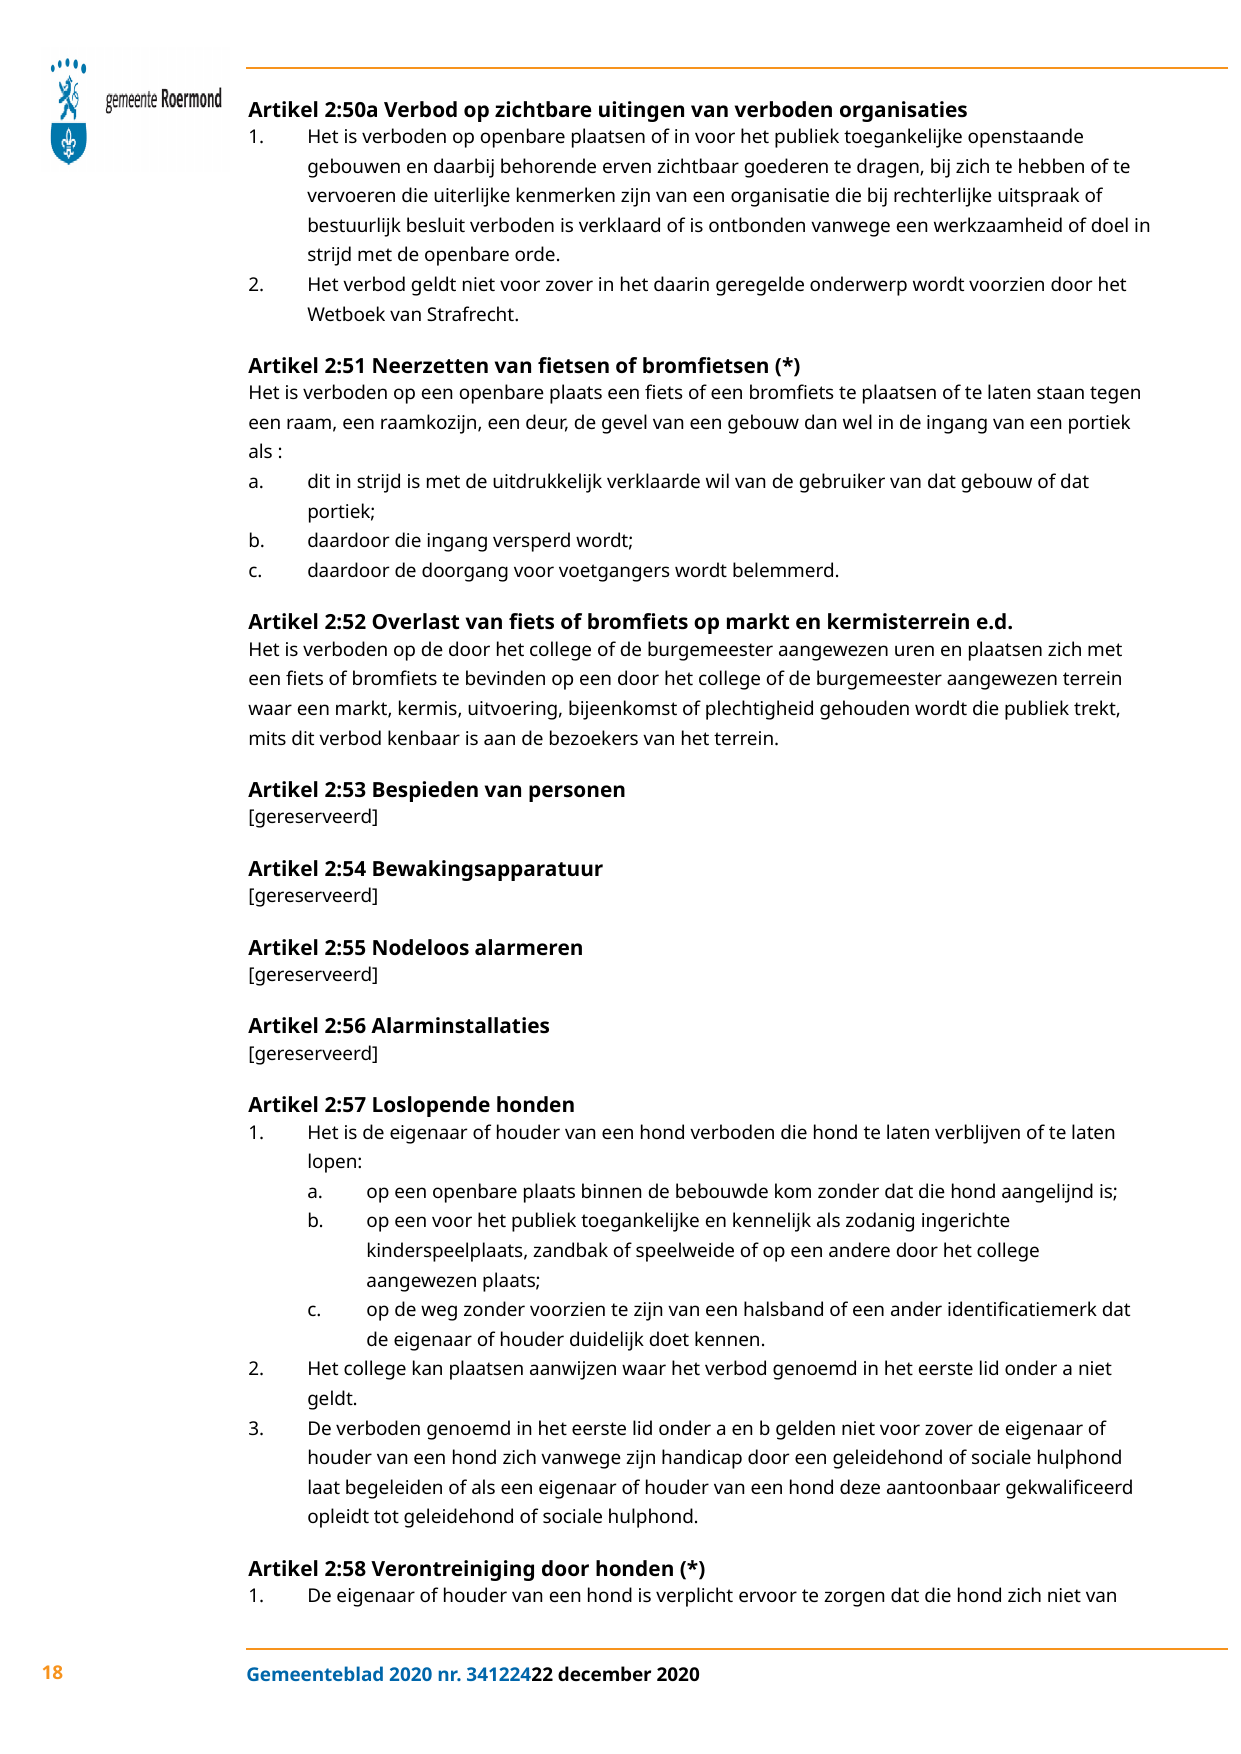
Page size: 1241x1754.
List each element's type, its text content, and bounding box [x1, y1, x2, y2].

list De verboden genoemd in het eerste lid onder a en b gelden niet voor zover de eigenaar of houder van een hond zich vanwege zijn handicap door een geleidehond of sociale hulphond laat begeleiden of als een eigenaar of houder van een hond deze aantoonbaar gekwalificeerd opleidt tot geleidehond of sociale hulphond. [248, 1415, 1152, 1529]
list De eigenaar of houder van een hond is verplicht ervoor te zorgen dat die hond zich niet van [248, 1582, 1152, 1608]
text Artikel 2:57 Loslopende honden [248, 1091, 1152, 1119]
text Het is verboden op de door het college of de burgemeester aangewezen uren en plaatsen zich met een fiets of bromfiets te bevinden op een door het college of de burgemeester aangewezen terrein waar een markt, kermis, uitvoering, bijeenkomst of plechtigheid gehouden wordt die publiek trekt, mits dit verbod kenbaar is aan de bezoekers van het terrein. [248, 636, 1152, 750]
text Het is verboden op een openbare plaats een fiets of een bromfiets te plaatsen of te laten staan tegen een raam, een raamkozijn, een deur, de gevel van een gebouw dan wel in de ingang van een portiek als : [248, 379, 1152, 464]
picture [41, 47, 231, 172]
text Artikel 2:58 Verontreiniging door honden (*) [248, 1554, 1152, 1582]
text [gereserveerd] [248, 882, 1152, 908]
text Artikel 2:50a Verbod op zichtbare uitingen van verboden organisaties [248, 95, 1152, 123]
text Artikel 2:53 Bespieden van personen [248, 775, 1152, 803]
text [gereserveerd] [248, 803, 1152, 829]
list op een openbare plaats binnen de bebouwde kom zonder dat die hond aangelijnd is; [307, 1178, 1152, 1204]
text Artikel 2:51 Neerzetten van fietsen of bromfietsen (*) [248, 351, 1152, 379]
text Artikel 2:54 Bewakingsapparatuur [248, 854, 1152, 882]
text Artikel 2:55 Nodeloos alarmeren [248, 933, 1152, 961]
list Het college kan plaatsen aanwijzen waar het verbod genoemd in het eerste lid onder a niet geldt. [248, 1356, 1152, 1411]
list dit in strijd is met de uitdrukkelijk verklaarde wil van de gebruiker van dat gebouw of dat portiek; [248, 468, 1152, 524]
text [gereserveerd] [248, 961, 1152, 987]
list op een voor het publiek toegankelijke en kennelijk als zodanig ingerichte kinderspeelplaats, zandbak of speelweide of op een andere door het college aangewezen plaats; [307, 1208, 1152, 1293]
text Artikel 2:52 Overlast van fiets of bromfiets op markt en kermisterrein e.d. [248, 607, 1152, 636]
list daardoor de doorgang voor voetgangers wordt belemmerd. [248, 557, 1152, 583]
text [gereserveerd] [248, 1040, 1152, 1066]
list Het verbod geldt niet voor zover in het daarin geregelde onderwerp wordt voorzien door het Wetboek van Strafrecht. [248, 271, 1152, 326]
list daardoor die ingang versperd wordt; [248, 527, 1152, 553]
list Het is de eigenaar of houder van een hond verboden die hond te laten verblijven of te laten lopen: [248, 1119, 1152, 1174]
list Het is verboden op openbare plaatsen of in voor het publiek toegankelijke openstaande gebouwen en daarbij behorende erven zichtbaar goederen te dragen, bij zich te hebben of te vervoeren die uiterlijke kenmerken zijn van een organisatie die bij rechterlijke uitspraak of bestuurlijk besluit verboden is verklaard of is ontbonden vanwege een werkzaamheid of doel in strijd met de openbare orde. [248, 123, 1152, 267]
text Artikel 2:56 Alarminstallaties [248, 1012, 1152, 1040]
list op de weg zonder voorzien te zijn van een halsband of een ander identificatiemerk dat de eigenaar of houder duidelijk doet kennen. [307, 1296, 1152, 1352]
